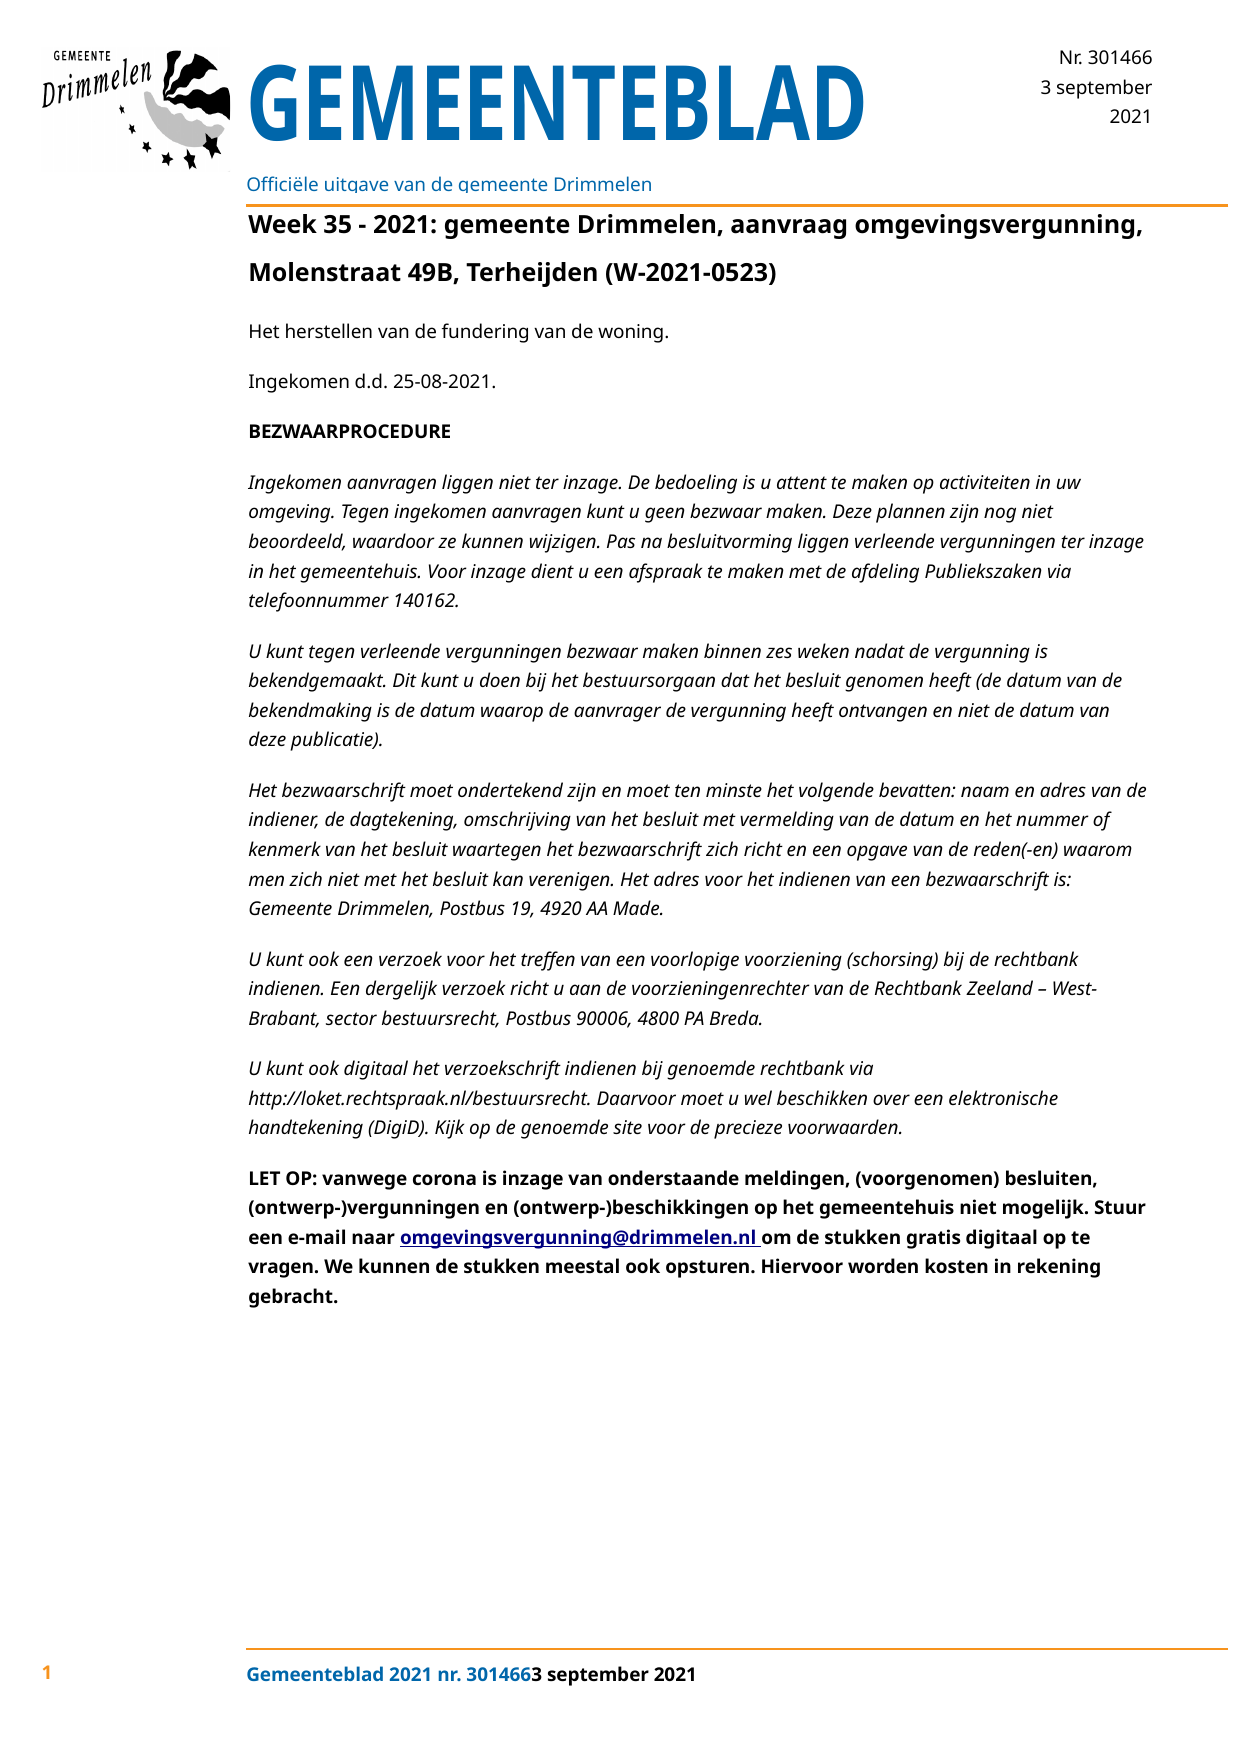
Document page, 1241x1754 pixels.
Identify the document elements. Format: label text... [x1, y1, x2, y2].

text Het herstellen van de fundering van de woning. [248, 318, 1152, 344]
text Het bezwaarschrift moet ondertekend zijn en moet ten minste het volgende bevatten: naam en adres van de indiener, de dagtekening, omschrijving van het besluit met vermelding van de datum en het nummer of kenmerk van het besluit waartegen het bezwaarschrift zich richt en een opgave van de reden(-en) waarom men zich niet met het besluit kan verenigen. Het adres voor het indienen van een bezwaarschrift is: Gemeente Drimmelen, Postbus 19, 4920 AA Made. [248, 777, 1152, 921]
text Ingekomen aanvragen liggen niet ter inzage. De bedoeling is u attent te maken op activiteiten in uw omgeving. Tegen ingekomen aanvragen kunt u geen bezwaar maken. Deze plannen zijn nog niet beoordeeld, waardoor ze kunnen wijzigen. Pas na besluitvorming liggen verleende vergunningen ter inzage in het gemeentehuis. Voor inzage dient u een afspraak te maken met de afdeling Publiekszaken via telefoonnummer 140162. [248, 469, 1152, 613]
picture [41, 47, 231, 172]
text U kunt ook een verzoek voor het treffen van een voorlopige voorziening (schorsing) bij de rechtbank indienen. Een dergelijk verzoek richt u aan de voorzieningenrechter van de Rechtbank Zeeland – West-Brabant, sector bestuursrecht, Postbus 90006, 4800 PA Breda. [248, 946, 1152, 1031]
text U kunt ook digitaal het verzoekschrift indienen bij genoemde rechtbank via http://loket.rechtspraak.nl/bestuursrecht. Daarvoor moet u wel beschikken over een elektronische handtekening (DigiD). Kijk op de genoemde site voor de precieze voorwaarden. [248, 1055, 1152, 1140]
text U kunt tegen verleende vergunningen bezwaar maken binnen zes weken nadat de vergunning is bekendgemaakt. Dit kunt u doen bij het bestuursorgaan dat het besluit genomen heeft (de datum van de bekendmaking is de datum waarop de aanvrager de vergunning heeft ontvangen en niet de datum van deze publicatie). [248, 638, 1152, 752]
text Ingekomen d.d. 25-08-2021. [248, 368, 1152, 394]
text LET OP: vanwege corona is inzage van onderstaande meldingen, (voorgenomen) besluiten, (ontwerp-)vergunningen en (ontwerp-)beschikkingen op het gemeentehuis niet mogelijk. Stuur een e-mail naar omgevingsvergunning@drimmelen.nl om de stukken gratis digitaal op te vragen. We kunnen de stukken meestal ook opsturen. Hiervoor worden kosten in rekening gebracht. [248, 1165, 1152, 1309]
text Week 35 - 2021: gemeente Drimmelen, aanvraag omgevingsvergunning, Molenstraat 49B, Terheijden (W-2021-0523) [248, 207, 1152, 288]
text BEZWAARPROCEDURE [248, 419, 1152, 444]
